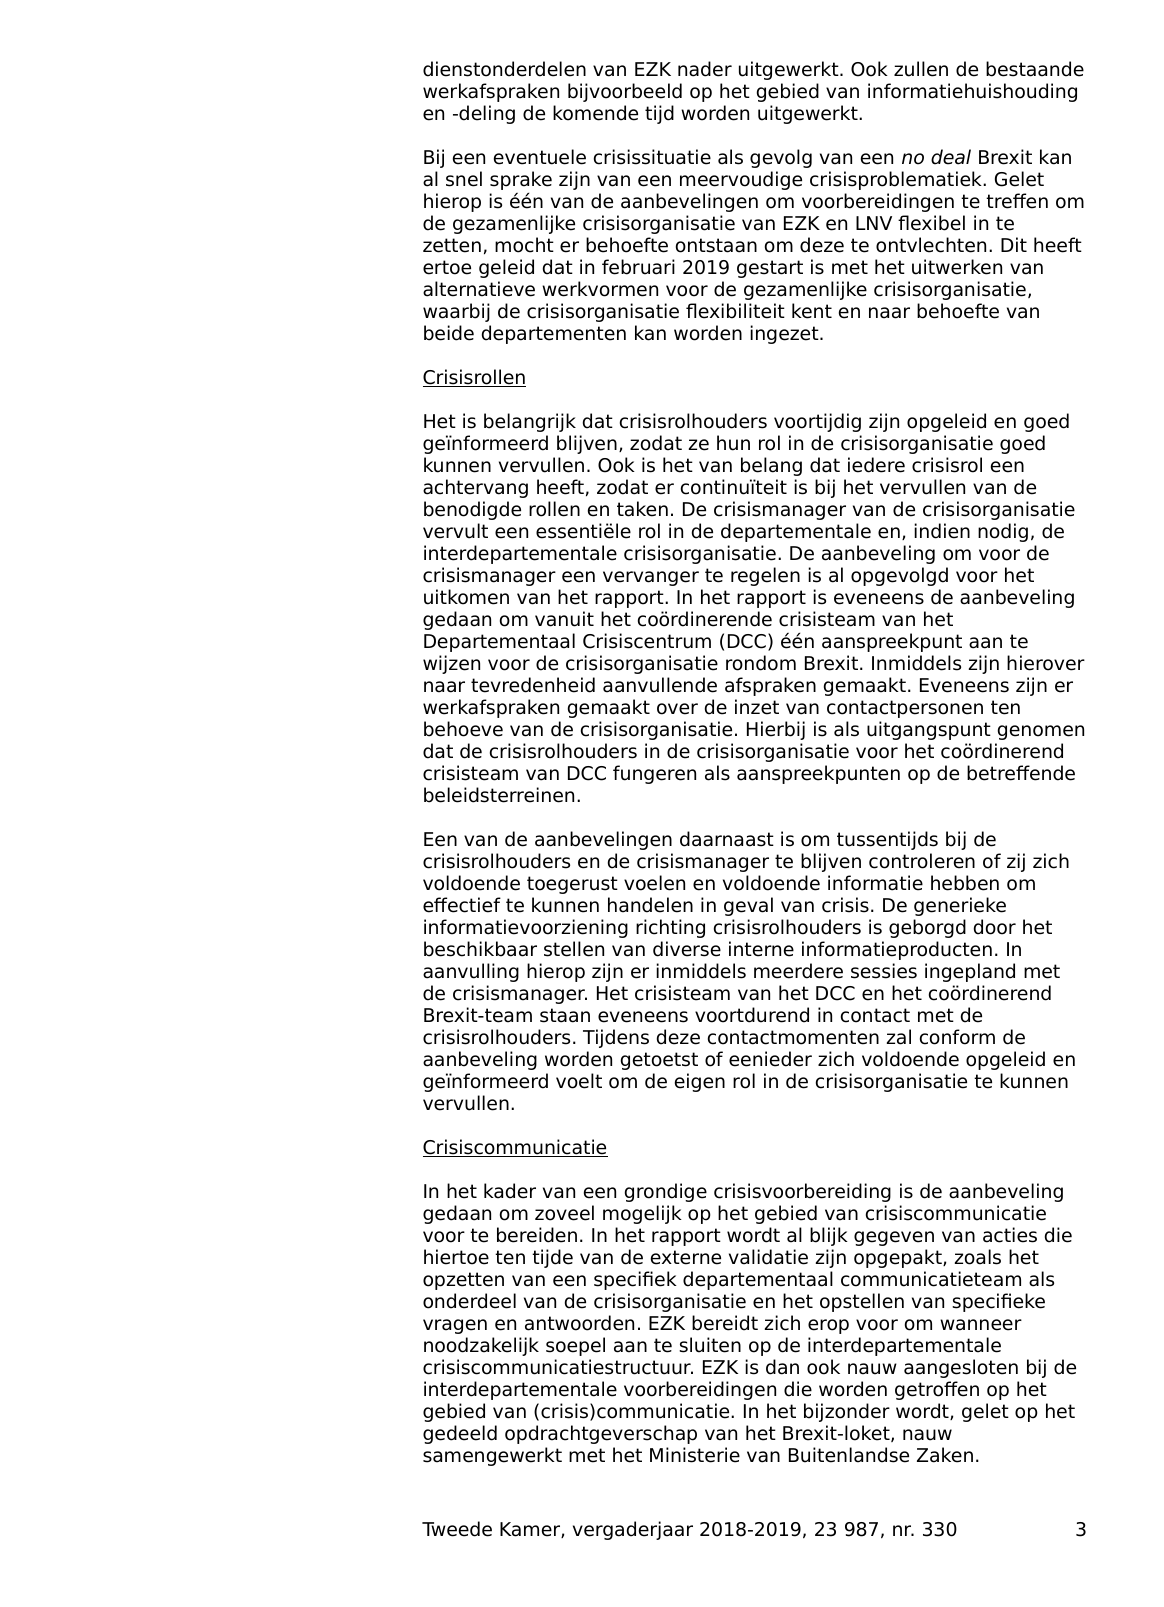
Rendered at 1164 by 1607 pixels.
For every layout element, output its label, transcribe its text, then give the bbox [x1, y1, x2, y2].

text dienstonderdelen van EZK nader uitgewerkt. Ook zullen de bestaande werkafspraken bijvoorbeeld op het gebied van informatiehuishouding en -deling de komende tijd worden uitgewerkt. [422, 59, 1087, 125]
text Bij een eventuele crisissituatie als gevolg van een no deal Brexit kan al snel sprake zijn van een meervoudige crisisproblematiek. Gelet hierop is één van de aanbevelingen om voorbereidingen te treffen om de gezamenlijke crisisorganisatie van EZK en LNV flexibel in te zetten, mocht er behoefte ontstaan om deze te ontvlechten. Dit heeft ertoe geleid dat in februari 2019 gestart is met het uitwerken van alternatieve werkvormen voor de gezamenlijke crisisorganisatie, waarbij de crisisorganisatie flexibiliteit kent en naar behoefte van beide departementen kan worden ingezet. [422, 147, 1087, 345]
subtitle Crisiscommunicatie [422, 1137, 1087, 1159]
text In het kader van een grondige crisisvoorbereiding is de aanbeveling gedaan om zoveel mogelijk op het gebied van crisiscommunicatie voor te bereiden. In het rapport wordt al blijk gegeven van acties die hiertoe ten tijde van de externe validatie zijn opgepakt, zoals het opzetten van een specifiek departementaal communicatieteam als onderdeel van de crisisorganisatie en het opstellen van specifieke vragen en antwoorden. EZK bereidt zich erop voor om wanneer noodzakelijk soepel aan te sluiten op de interdepartementale crisiscommunicatiestructuur. EZK is dan ook nauw aangesloten bij de interdepartementale voorbereidingen die worden getroffen op het gebied van (crisis)communicatie. In het bijzonder wordt, gelet op het gedeeld opdrachtgeverschap van het Brexit-loket, nauw samengewerkt met het Ministerie van Buitenlandse Zaken. [422, 1181, 1087, 1467]
text Een van de aanbevelingen daarnaast is om tussentijds bij de crisisrolhouders en de crisismanager te blijven controleren of zij zich voldoende toegerust voelen en voldoende informatie hebben om effectief te kunnen handelen in geval van crisis. De generieke informatievoorziening richting crisisrolhouders is geborgd door het beschikbaar stellen van diverse interne informatieproducten. In aanvulling hierop zijn er inmiddels meerdere sessies ingepland met de crisismanager. Het crisisteam van het DCC en het coördinerend Brexit-team staan eveneens voortdurend in contact met de crisisrolhouders. Tijdens deze contactmomenten zal conform de aanbeveling worden getoetst of eenieder zich voldoende opgeleid en geïnformeerd voelt om de eigen rol in de crisisorganisatie te kunnen vervullen. [422, 829, 1087, 1115]
text Het is belangrijk dat crisisrolhouders voortijdig zijn opgeleid en goed geïnformeerd blijven, zodat ze hun rol in de crisisorganisatie goed kunnen vervullen. Ook is het van belang dat iedere crisisrol een achtervang heeft, zodat er continuïteit is bij het vervullen van de benodigde rollen en taken. De crisismanager van de crisisorganisatie vervult een essentiële rol in de departementale en, indien nodig, de interdepartementale crisisorganisatie. De aanbeveling om voor de crisismanager een vervanger te regelen is al opgevolgd voor het uitkomen van het rapport. In het rapport is eveneens de aanbeveling gedaan om vanuit het coördinerende crisisteam van het Departementaal Crisiscentrum (DCC) één aanspreekpunt aan te wijzen voor de crisisorganisatie rondom Brexit. Inmiddels zijn hierover naar tevredenheid aanvullende afspraken gemaakt. Eveneens zijn er werkafspraken gemaakt over de inzet van contactpersonen ten behoeve van de crisisorganisatie. Hierbij is als uitgangspunt genomen dat de crisisrolhouders in de crisisorganisatie voor het coördinerend crisisteam van DCC fungeren als aanspreekpunten op de betreffende beleidsterreinen. [422, 411, 1087, 807]
subtitle Crisisrollen [422, 367, 1087, 389]
